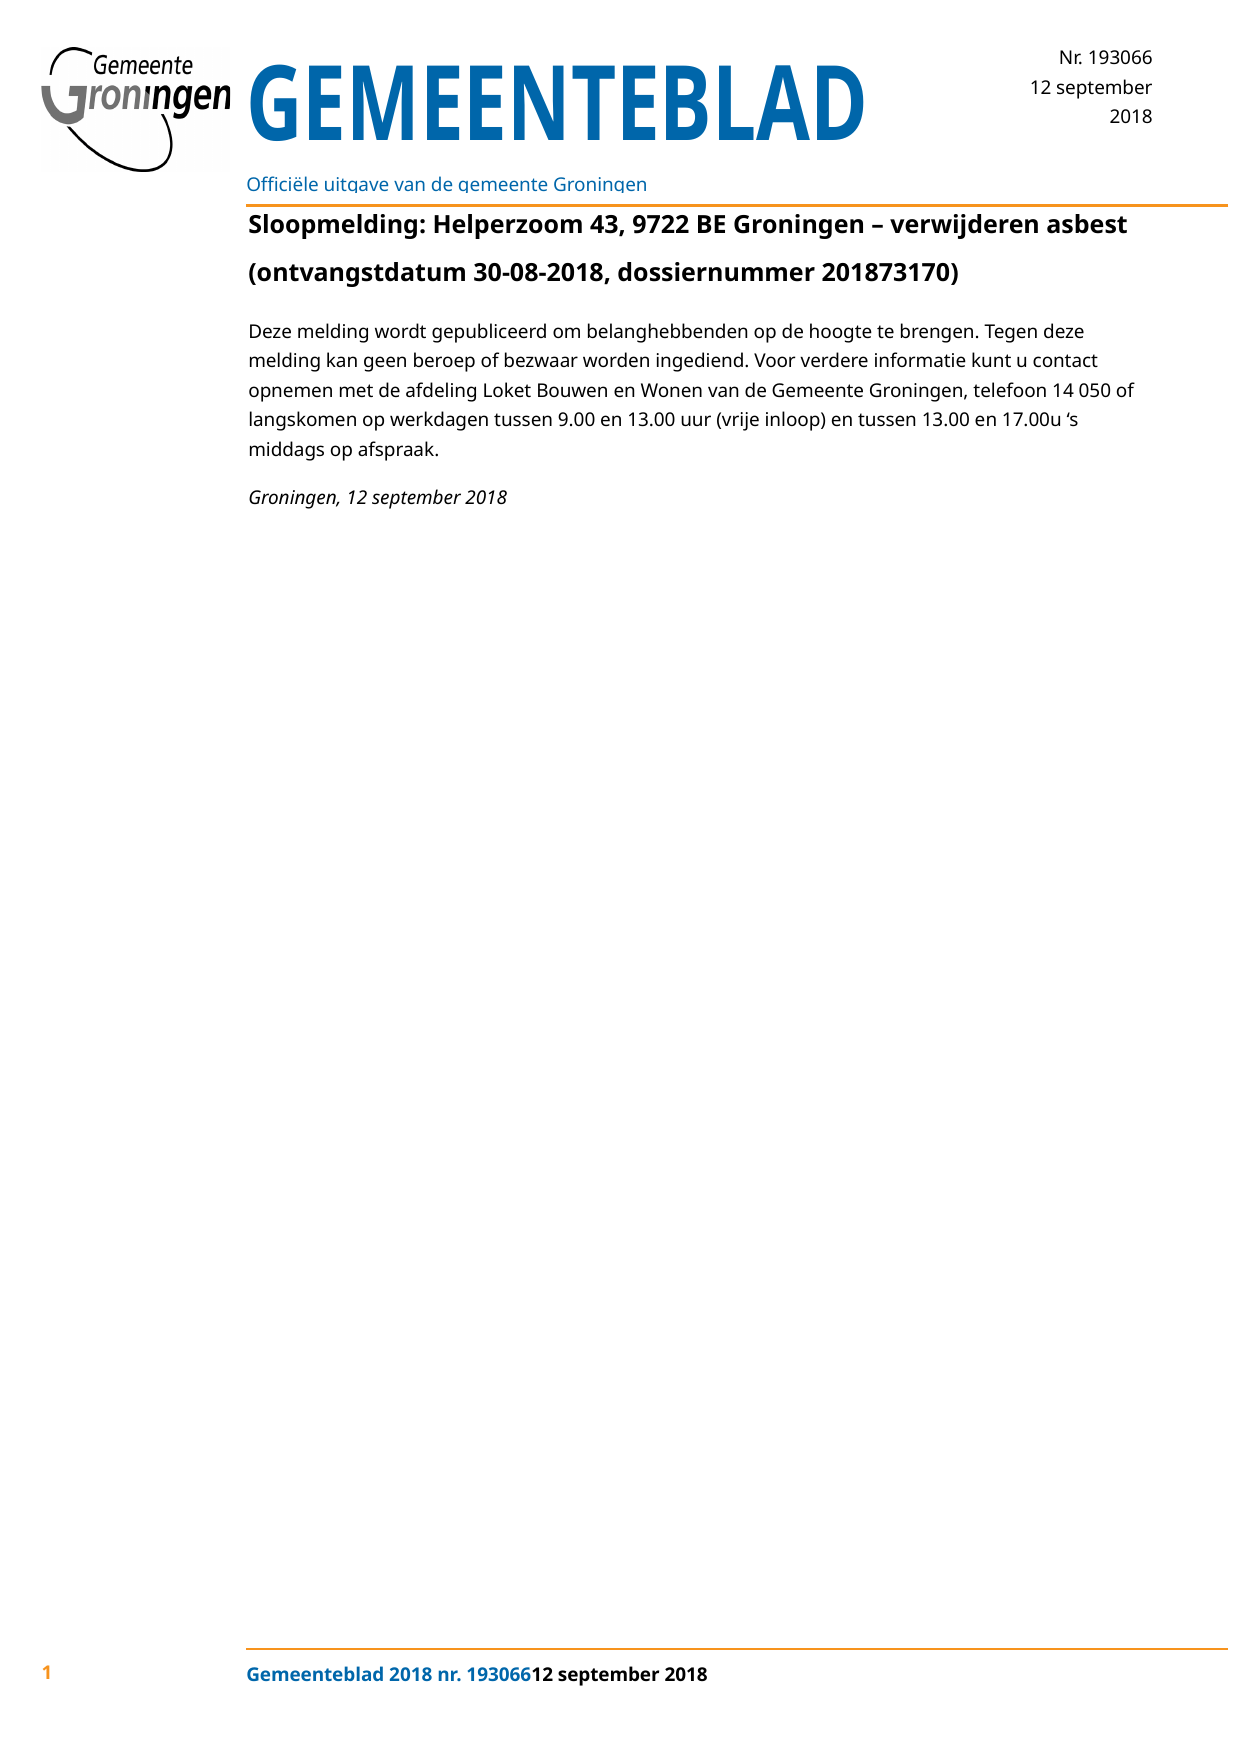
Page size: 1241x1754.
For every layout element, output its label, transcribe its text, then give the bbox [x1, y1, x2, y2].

text Deze melding wordt gepubliceerd om belanghebbenden op de hoogte te brengen. Tegen deze melding kan geen beroep of bezwaar worden ingediend. Voor verdere informatie kunt u contact opnemen met de afdeling Loket Bouwen en Wonen van de Gemeente Groningen, telefoon 14 050 of langskomen op werkdagen tussen 9.00 en 13.00 uur (vrije inloop) en tussen 13.00 en 17.00u ‘s middags op afspraak. [248, 318, 1152, 462]
text Sloopmelding: Helperzoom 43, 9722 BE Groningen – verwijderen asbest (ontvangstdatum 30-08-2018, dossiernummer 201873170) [248, 207, 1152, 288]
text Groningen, 12 september 2018 [248, 484, 1152, 510]
picture [41, 47, 231, 172]
